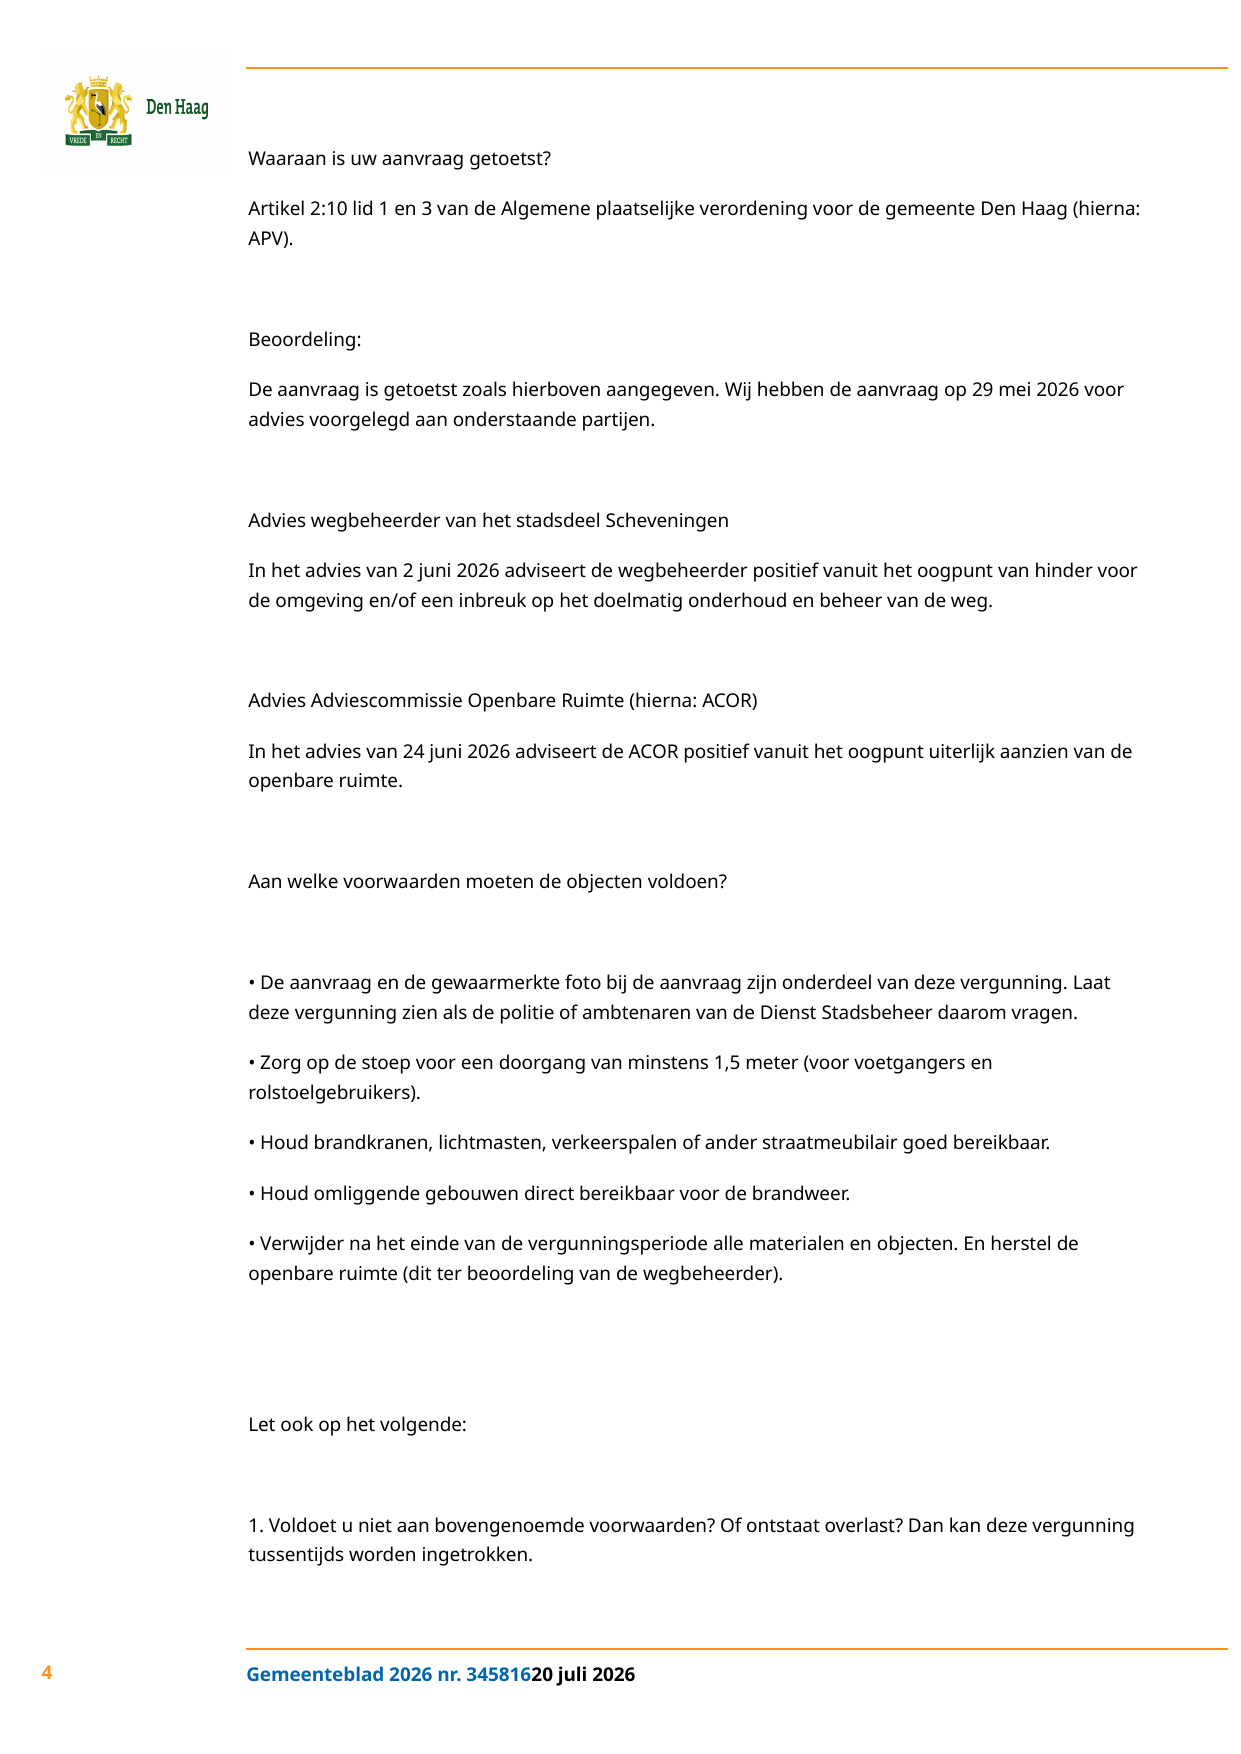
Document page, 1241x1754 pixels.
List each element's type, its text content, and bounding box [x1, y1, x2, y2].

text 1. Voldoet u niet aan bovengenoemde voorwaarden? Of ontstaat overlast? Dan kan deze vergunning tussentijds worden ingetrokken. [248, 1512, 1152, 1567]
text • De aanvraag en de gewaarmerkte foto bij de aanvraag zijn onderdeel van deze vergunning. Laat deze vergunning zien als de politie of ambtenaren van de Dienst Stadsbeheer daarom vragen. [248, 969, 1152, 1025]
text Advies Adviescommissie Openbare Ruimte (hierna: ACOR) [248, 688, 1152, 713]
text • Zorg op de stoep voor een doorgang van minstens 1,5 meter (voor voetgangers en rolstoelgebruikers). [248, 1049, 1152, 1105]
text De aanvraag is getoetst zoals hierboven aangegeven. Wij hebben de aanvraag op 29 mei 2026 voor advies voorgelegd aan onderstaande partijen. [248, 376, 1152, 432]
text Let ook op het volgende: [248, 1411, 1152, 1437]
text Beoordeling: [248, 326, 1152, 352]
text In het advies van 2 juni 2026 adviseert de wegbeheerder positief vanuit het oogpunt van hinder voor de omgeving en/of een inbreuk op het doelmatig onderhoud en beheer van de weg. [248, 557, 1152, 613]
text Advies wegbeheerder van het stadsdeel Scheveningen [248, 507, 1152, 533]
text In het advies van 24 juni 2026 adviseert de ACOR positief vanuit het oogpunt uiterlijk aanzien van de openbare ruimte. [248, 738, 1152, 793]
picture [41, 47, 231, 172]
text Artikel 2:10 lid 1 en 3 van de Algemene plaatselijke verordening voor de gemeente Den Haag (hierna: APV). [248, 196, 1152, 251]
text Waaraan is uw aanvraag getoetst? [248, 145, 1152, 171]
text Aan welke voorwaarden moeten de objecten voldoen? [248, 868, 1152, 894]
text • Houd brandkranen, lichtmasten, verkeerspalen of ander straatmeubilair goed bereikbaar. [248, 1129, 1152, 1155]
text • Houd omliggende gebouwen direct bereikbaar voor de brandweer. [248, 1180, 1152, 1206]
text • Verwijder na het einde van de vergunningsperiode alle materialen en objecten. En herstel de openbare ruimte (dit ter beoordeling van de wegbeheerder). [248, 1230, 1152, 1286]
